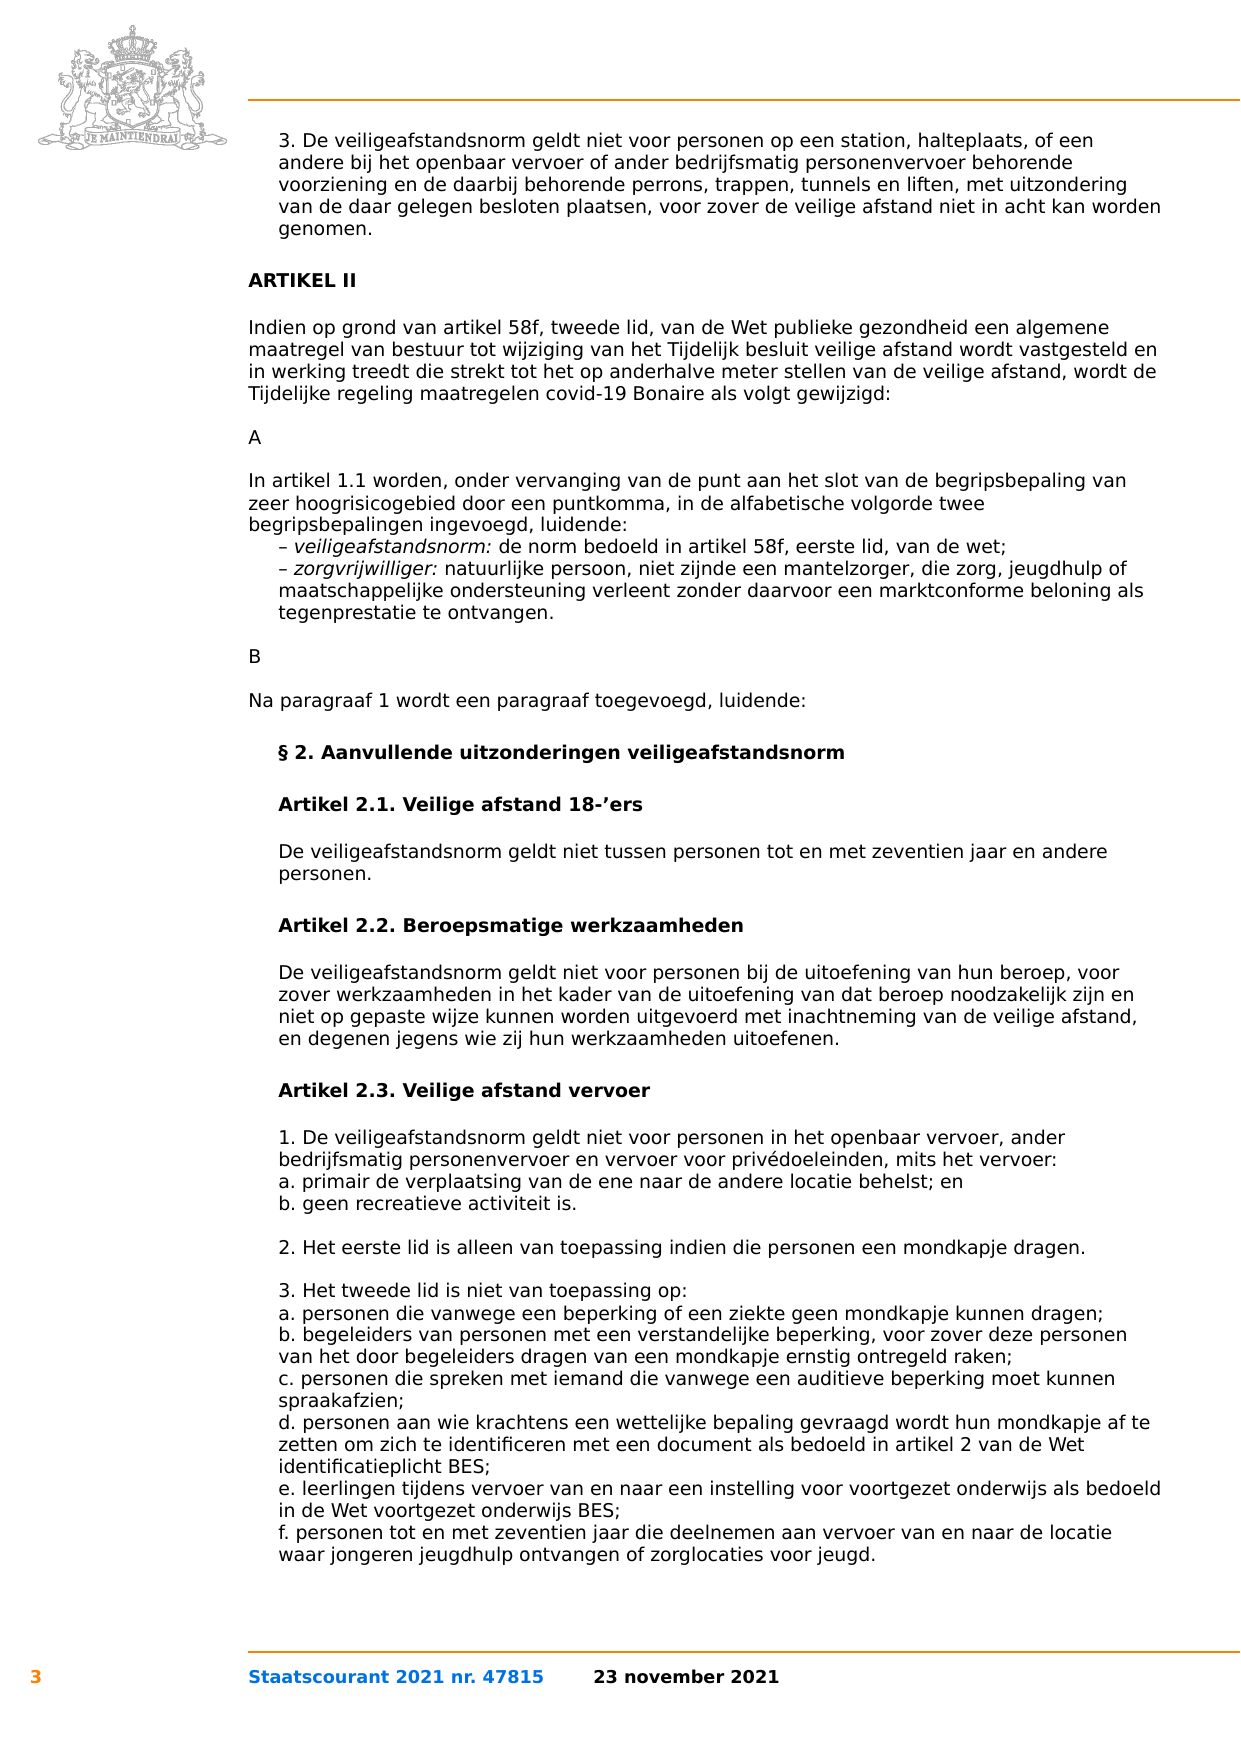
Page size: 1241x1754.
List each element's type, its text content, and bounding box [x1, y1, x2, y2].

text b. geen recreatieve activiteit is. [278, 1193, 1163, 1215]
text a. personen die vanwege een beperking of een ziekte geen mondkapje kunnen dragen; [278, 1302, 1163, 1324]
subtitle Artikel 2.2. Beroepsmatige werkzaamheden [278, 915, 1163, 937]
text 2. Het eerste lid is alleen van toepassing indien die personen een mondkapje dragen. [278, 1237, 1163, 1258]
text b. begeleiders van personen met een verstandelijke beperking, voor zover deze personen van het door begeleiders dragen van een mondkapje ernstig ontregeld raken; [278, 1324, 1163, 1368]
text De veiligeafstandsnorm geldt niet voor personen bij de uitoefening van hun beroep, voor zover werkzaamheden in het kader van de uitoefening van dat beroep noodzakelijk zijn en niet op gepaste wijze kunnen worden uitgevoerd met inachtneming van de veilige afstand, en degenen jegens wie zij hun werkzaamheden uitoefenen. [278, 962, 1163, 1050]
picture [38, 25, 227, 150]
text 1. De veiligeafstandsnorm geldt niet voor personen in het openbaar vervoer, ander bedrijfsmatig personenvervoer en vervoer voor privédoeleinden, mits het vervoer: [278, 1127, 1163, 1171]
text 3. Het tweede lid is niet van toepassing op: [278, 1280, 1163, 1302]
text a. primair de verplaatsing van de ene naar de andere locatie behelst; en [278, 1171, 1163, 1193]
text f. personen tot en met zeventien jaar die deelnemen aan vervoer van en naar de locatie waar jongeren jeugdhulp ontvangen of zorglocaties voor jeugd. [278, 1522, 1163, 1566]
text Na paragraaf 1 wordt een paragraaf toegevoegd, luidende: [248, 690, 1163, 712]
text – zorgvrijwilliger: natuurlijke persoon, niet zijnde een mantelzorger, die zorg, jeugdhulp of maatschappelijke ondersteuning verleent zonder daarvoor een marktconforme beloning als tegenprestatie te ontvangen. [278, 558, 1163, 624]
text 3. De veiligeafstandsnorm geldt niet voor personen op een station, halteplaats, of een andere bij het openbaar vervoer of ander bedrijfsmatig personenvervoer behorende voorziening en de daarbij behorende perrons, trappen, tunnels en liften, met uitzondering van de daar gelegen besloten plaatsen, voor zover de veilige afstand niet in acht kan worden genomen. [278, 130, 1163, 240]
subtitle Artikel 2.1. Veilige afstand 18-’ers [278, 794, 1163, 816]
text De veiligeafstandsnorm geldt niet tussen personen tot en met zeventien jaar en andere personen. [278, 841, 1163, 885]
subtitle § 2. Aanvullende uitzonderingen veiligeafstandsnorm [278, 742, 1163, 764]
text B [248, 646, 1163, 668]
text In artikel 1.1 worden, onder vervanging van de punt aan het slot van de begripsbepaling van zeer hoogrisicogebied door een puntkomma, in de alfabetische volgorde twee begripsbepalingen ingevoegd, luidende: [248, 470, 1163, 536]
text d. personen aan wie krachtens een wettelijke bepaling gevraagd wordt hun mondkapje af te zetten om zich te identificeren met een document als bedoeld in artikel 2 van de Wet identificatieplicht BES; [278, 1412, 1163, 1478]
subtitle ARTIKEL II [248, 270, 1163, 292]
subtitle Artikel 2.3. Veilige afstand vervoer [278, 1080, 1163, 1102]
text Indien op grond van artikel 58f, tweede lid, van de Wet publieke gezondheid een algemene maatregel van bestuur tot wijziging van het Tijdelijk besluit veilige afstand wordt vastgesteld en in werking treedt die strekt tot het op anderhalve meter stellen van de veilige afstand, wordt de Tijdelijke regeling maatregelen covid-19 Bonaire als volgt gewijzigd: [248, 317, 1163, 405]
text – veiligeafstandsnorm: de norm bedoeld in artikel 58f, eerste lid, van de wet; [278, 536, 1163, 558]
text c. personen die spreken met iemand die vanwege een auditieve beperking moet kunnen spraakafzien; [278, 1368, 1163, 1412]
text e. leerlingen tijdens vervoer van en naar een instelling voor voortgezet onderwijs als bedoeld in de Wet voortgezet onderwijs BES; [278, 1478, 1163, 1522]
text A [248, 427, 1163, 448]
